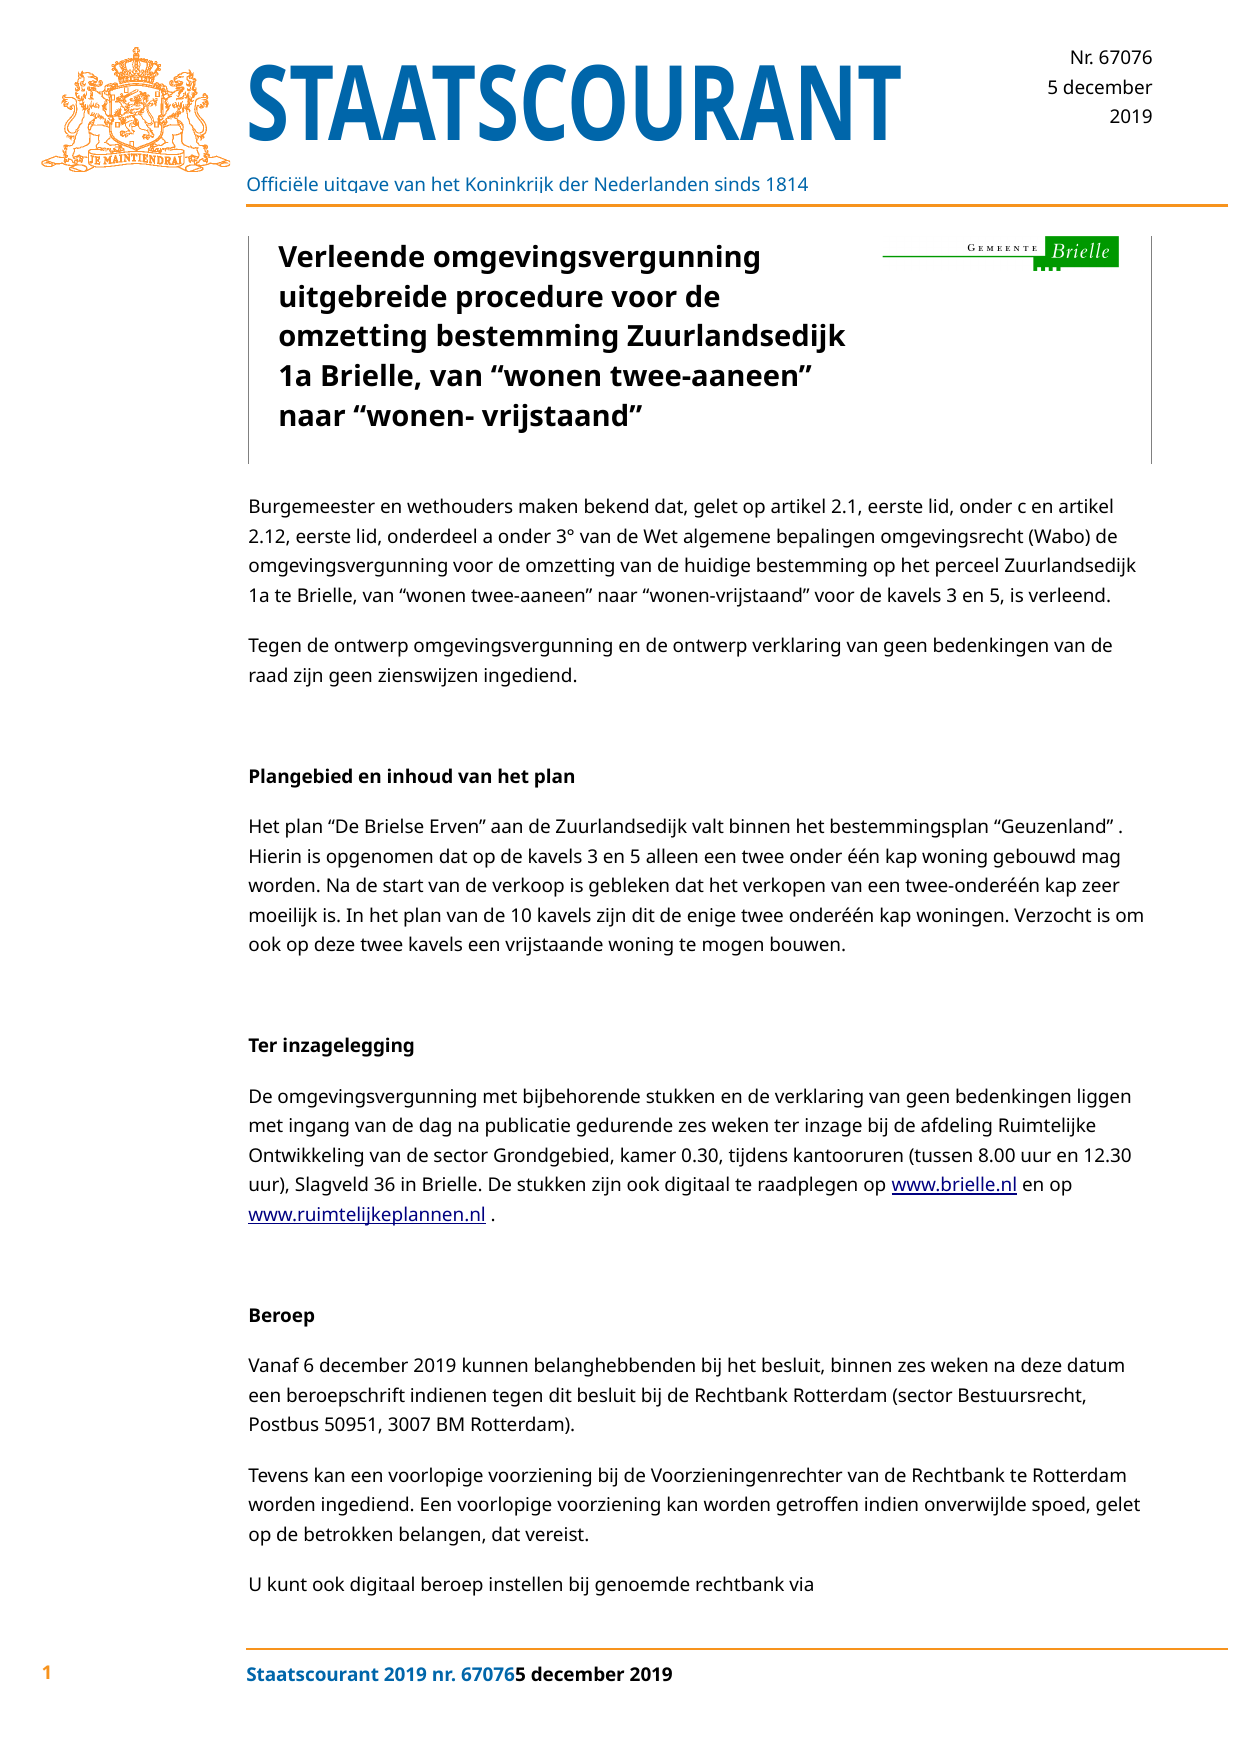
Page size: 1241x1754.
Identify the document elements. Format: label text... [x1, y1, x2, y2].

table_header [850, 236, 1151, 464]
text Beroep [248, 1302, 1152, 1328]
picture [41, 47, 231, 172]
text De omgevingsvergunning met bijbehorende stukken en de verklaring van geen bedenkingen liggen met ingang van de dag na publicatie gedurende zes weken ter inzage bij de afdeling Ruimtelijke Ontwikkeling van de sector Grondgebied, kamer 0.30, tijdens kantooruren (tussen 8.00 uur en 12.30 uur), Slagveld 36 in Brielle. De stukken zijn ook digitaal te raadplegen op www.brielle.nl en op www.ruimtelijkeplannen.nl . [248, 1083, 1152, 1227]
text Plangebied en inhoud van het plan [248, 763, 1152, 789]
text Burgemeester en wethouders maken bekend dat, gelet op artikel 2.1, eerste lid, onder c en artikel 2.12, eerste lid, onderdeel a onder 3° van de Wet algemene bepalingen omgevingsrecht (Wabo) de omgevingsvergunning voor de omzetting van de huidige bestemming op het perceel Zuurlandsedijk 1a te Brielle, van “wonen twee-aaneen” naar “wonen-vrijstaand” voor de kavels 3 en 5, is verleend. [248, 493, 1152, 608]
picture [882, 236, 1119, 271]
text Het plan “De Brielse Erven” aan de Zuurlandsedijk valt binnen het bestemmingsplan “Geuzenland” . Hierin is opgenomen dat op de kavels 3 en 5 alleen een twee onder één kap woning gebouwd mag worden. Na de start van de verkoop is gebleken dat het verkopen van een twee-onderéén kap zeer moeilijk is. In het plan van de 10 kavels zijn dit de enige twee onderéén kap woningen. Verzocht is om ook op deze twee kavels een vrijstaande woning te mogen bouwen. [248, 813, 1152, 957]
text Tegen de ontwerp omgevingsvergunning en de ontwerp verklaring van geen bedenkingen van de raad zijn geen zienswijzen ingediend. [248, 632, 1152, 688]
text Vanaf 6 december 2019 kunnen belanghebbenden bij het besluit, binnen zes weken na deze datum een beroepschrift indienen tegen dit besluit bij de Rechtbank Rotterdam (sector Bestuursrecht, Postbus 50951, 3007 BM Rotterdam). [248, 1352, 1152, 1437]
text U kunt ook digitaal beroep instellen bij genoemde rechtbank via [248, 1572, 1152, 1597]
text Tevens kan een voorlopige voorziening bij de Voorzieningenrechter van de Rechtbank te Rotterdam worden ingediend. Een voorlopige voorziening kan worden getroffen indien onverwijlde spoed, gelet op de betrokken belangen, dat vereist. [248, 1462, 1152, 1547]
text Ter inzagelegging [248, 1032, 1152, 1058]
table_header Verleende omgevingsvergunning uitgebreide procedure voor de omzetting bestemming Zuurlandsedijk 1a Brielle, van “wonen twee-aaneen” naar “wonen- vrijstaand” [249, 236, 850, 464]
